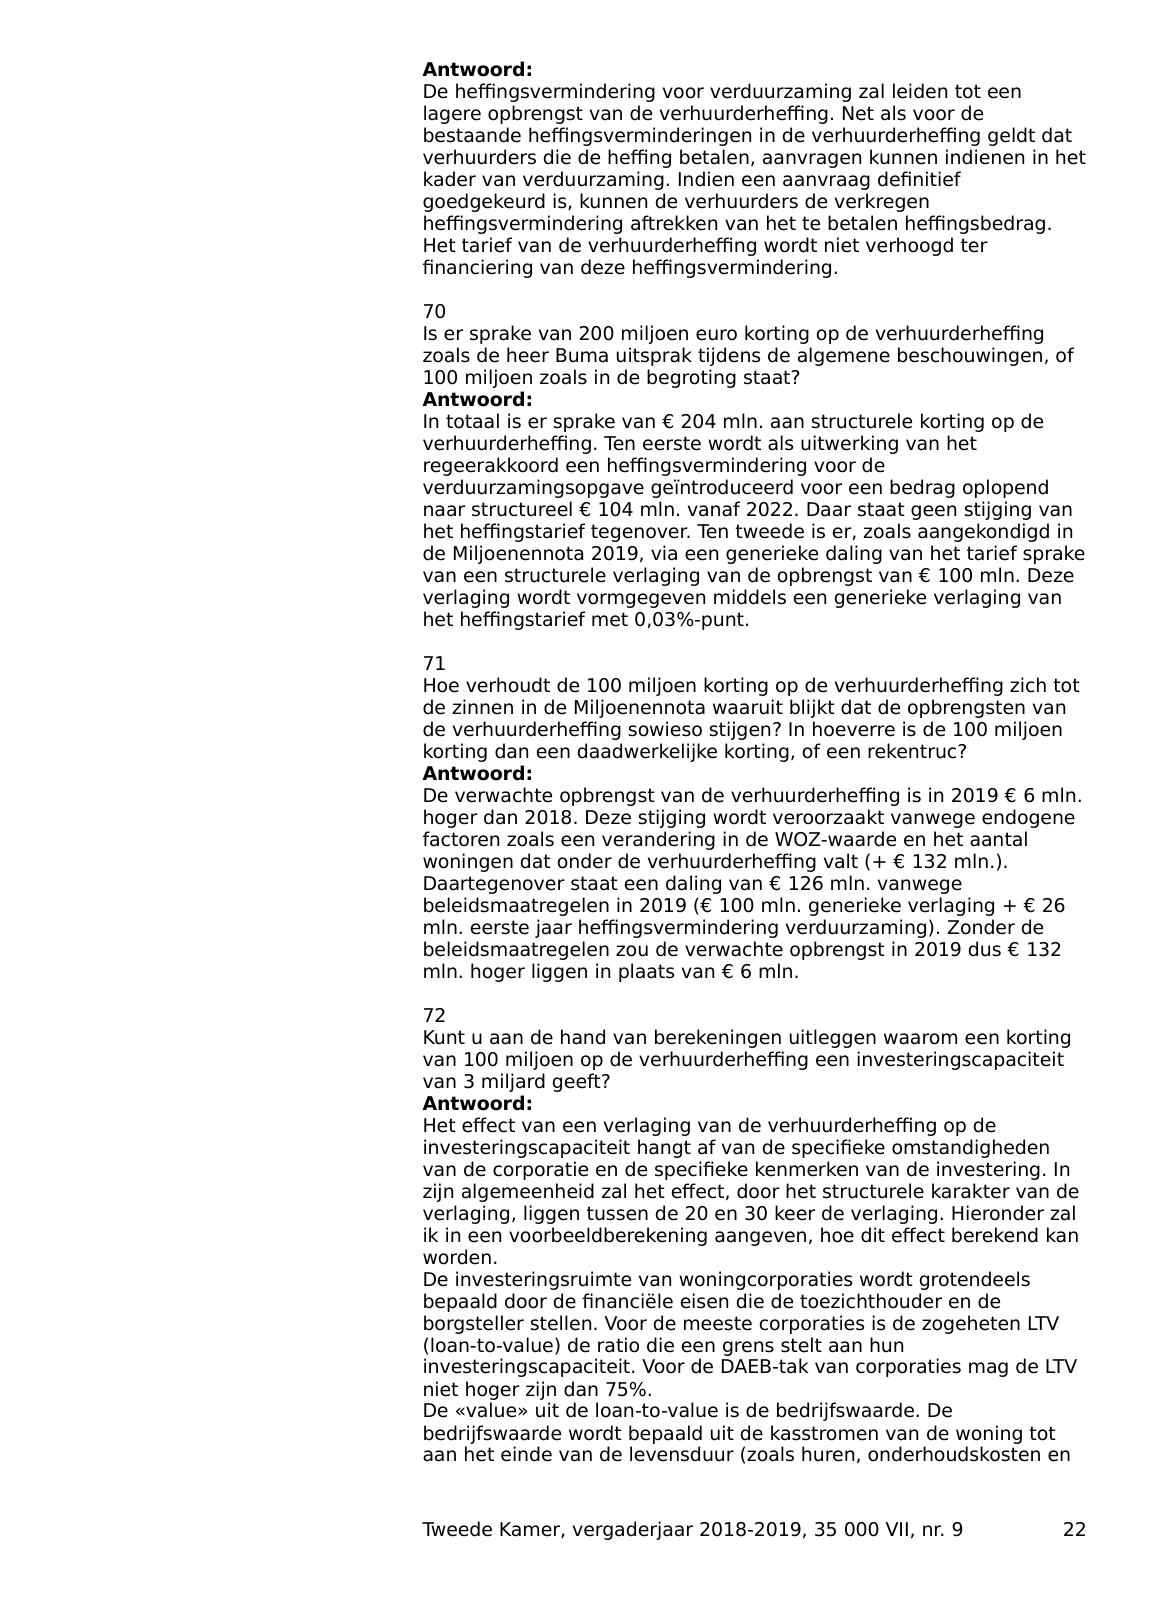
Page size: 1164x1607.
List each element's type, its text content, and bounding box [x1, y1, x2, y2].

text 72 [422, 1005, 1087, 1027]
text Antwoord: [422, 763, 1087, 785]
text 70 [422, 301, 1087, 323]
text Antwoord: [422, 389, 1087, 411]
text De investeringsruimte van woningcorporaties wordt grotendeels bepaald door de financiële eisen die de toezichthouder en de borgsteller stellen. Voor de meeste corporaties is de zogeheten LTV (loan-to-value) de ratio die een grens stelt aan hun investeringscapaciteit. Voor de DAEB-tak van corporaties mag de LTV niet hoger zijn dan 75%. [422, 1268, 1087, 1400]
text Antwoord: [422, 59, 1087, 81]
text Het effect van een verlaging van de verhuurderheffing op de investeringscapaciteit hangt af van de specifieke omstandigheden van de corporatie en de specifieke kenmerken van de investering. In zijn algemeenheid zal het effect, door het structurele karakter van de verlaging, liggen tussen de 20 en 30 keer de verlaging. Hieronder zal ik in een voorbeeldberekening aangeven, hoe dit effect berekend kan worden. [422, 1115, 1087, 1268]
text Hoe verhoudt de 100 miljoen korting op de verhuurderheffing zich tot de zinnen in de Miljoenennota waaruit blijkt dat de opbrengsten van de verhuurderheffing sowieso stijgen? In hoeverre is de 100 miljoen korting dan een daadwerkelijke korting, of een rekentruc? [422, 675, 1087, 763]
text Kunt u aan de hand van berekeningen uitleggen waarom een korting van 100 miljoen op de verhuurderheffing een investeringscapaciteit van 3 miljard geeft? [422, 1027, 1087, 1093]
text De «value» uit de loan-to-value is de bedrijfswaarde. De bedrijfswaarde wordt bepaald uit de kasstromen van de woning tot aan het einde van de levensduur (zoals huren, onderhoudskosten en [422, 1400, 1087, 1466]
text 71 [422, 653, 1087, 675]
text Is er sprake van 200 miljoen euro korting op de verhuurderheffing zoals de heer Buma uitsprak tijdens de algemene beschouwingen, of 100 miljoen zoals in de begroting staat? [422, 323, 1087, 389]
text Antwoord: [422, 1093, 1087, 1115]
text In totaal is er sprake van € 204 mln. aan structurele korting op de verhuurderheffing. Ten eerste wordt als uitwerking van het regeerakkoord een heffingsvermindering voor de verduurzamingsopgave geïntroduceerd voor een bedrag oplopend naar structureel € 104 mln. vanaf 2022. Daar staat geen stijging van het heffingstarief tegenover. Ten tweede is er, zoals aangekondigd in de Miljoenennota 2019, via een generieke daling van het tarief sprake van een structurele verlaging van de opbrengst van € 100 mln. Deze verlaging wordt vormgegeven middels een generieke verlaging van het heffingstarief met 0,03%-punt. [422, 411, 1087, 631]
text De heffingsvermindering voor verduurzaming zal leiden tot een lagere opbrengst van de verhuurderheffing. Net als voor de bestaande heffingsverminderingen in de verhuurderheffing geldt dat verhuurders die de heffing betalen, aanvragen kunnen indienen in het kader van verduurzaming. Indien een aanvraag definitief goedgekeurd is, kunnen de verhuurders de verkregen heffingsvermindering aftrekken van het te betalen heffingsbedrag. Het tarief van de verhuurderheffing wordt niet verhoogd ter financiering van deze heffingsvermindering. [422, 81, 1087, 279]
text De verwachte opbrengst van de verhuurderheffing is in 2019 € 6 mln. hoger dan 2018. Deze stijging wordt veroorzaakt vanwege endogene factoren zoals een verandering in de WOZ-waarde en het aantal woningen dat onder de verhuurderheffing valt (+ € 132 mln.). Daartegenover staat een daling van € 126 mln. vanwege beleidsmaatregelen in 2019 (€ 100 mln. generieke verlaging + € 26 mln. eerste jaar heffingsvermindering verduurzaming). Zonder de beleidsmaatregelen zou de verwachte opbrengst in 2019 dus € 132 mln. hoger liggen in plaats van € 6 mln. [422, 785, 1087, 983]
